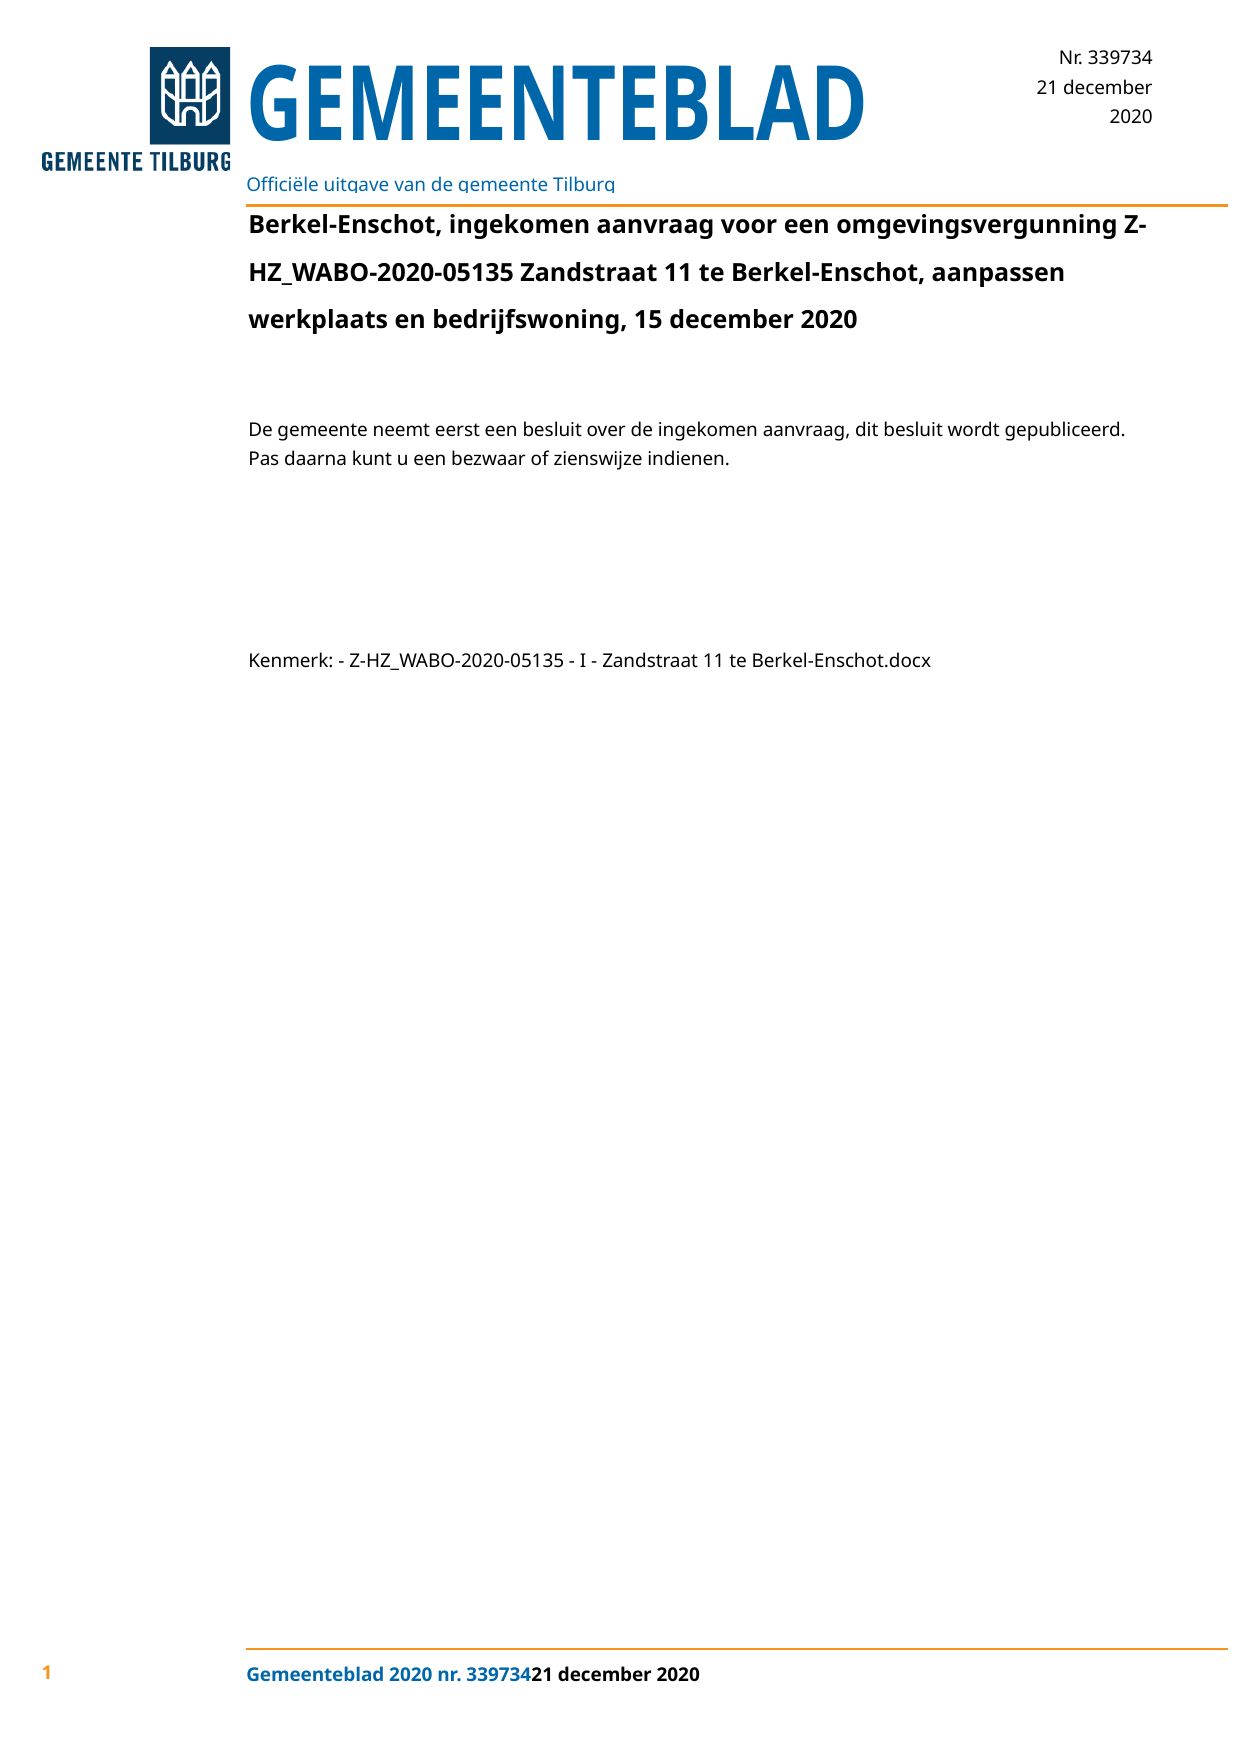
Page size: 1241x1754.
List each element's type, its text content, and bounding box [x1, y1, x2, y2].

text Berkel-Enschot, ingekomen aanvraag voor een omgevingsvergunning Z-HZ_WABO-2020-05135 Zandstraat 11 te Berkel-Enschot, aanpassen werkplaats en bedrijfswoning, 15 december 2020 [248, 207, 1152, 336]
text Kenmerk: - Z-HZ_WABO-2020-05135 - I - Zandstraat 11 te Berkel-Enschot.docx [248, 647, 1152, 673]
picture [41, 47, 231, 172]
text De gemeente neemt eerst een besluit over de ingekomen aanvraag, dit besluit wordt gepubliceerd. Pas daarna kunt u een bezwaar of zienswijze indienen. [248, 416, 1152, 471]
